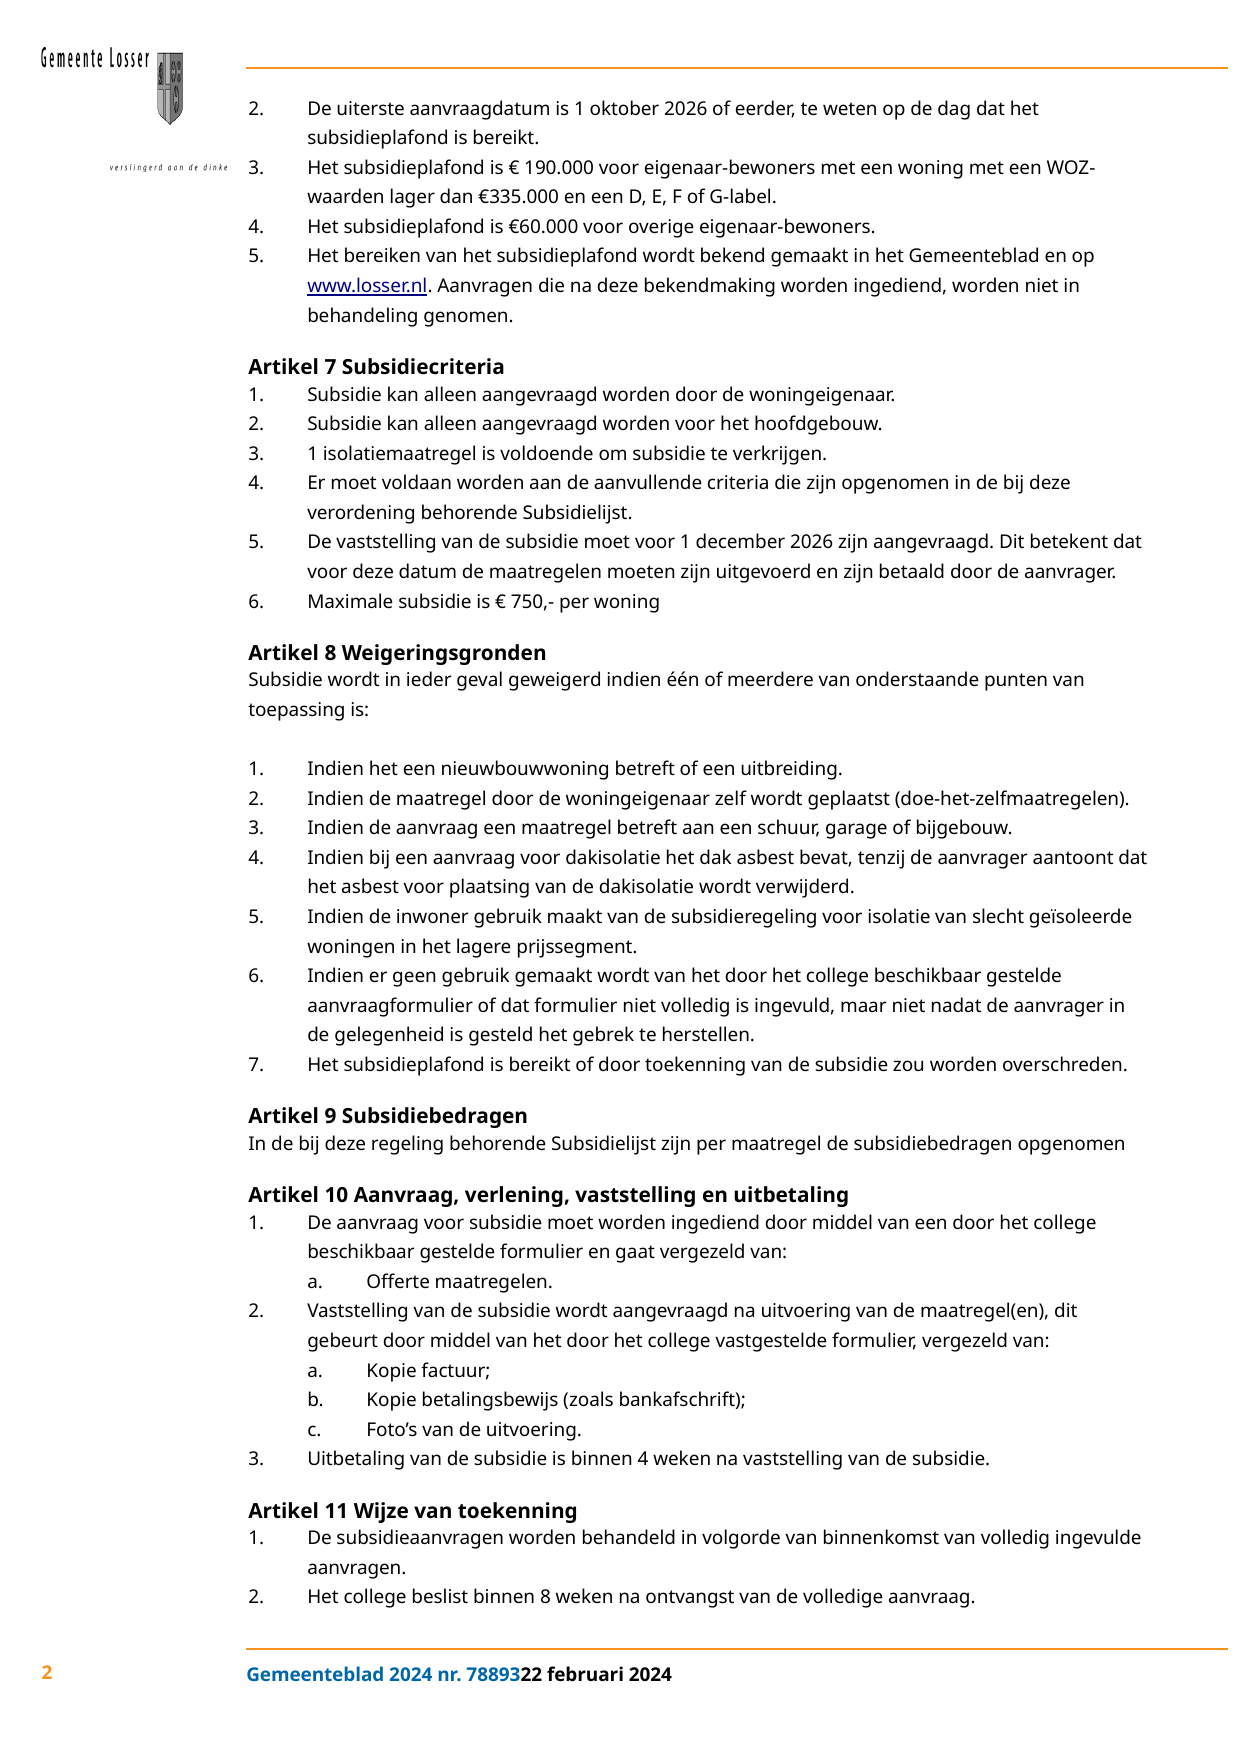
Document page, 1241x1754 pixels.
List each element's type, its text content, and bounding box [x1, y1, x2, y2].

text Artikel 10 Aanvraag, verlening, vaststelling en uitbetaling [248, 1181, 1152, 1209]
text Artikel 7 Subsidiecriteria [248, 352, 1152, 381]
list Indien de aanvraag een maatregel betreft aan een schuur, garage of bijgebouw. [248, 814, 1152, 840]
list Uitbetaling van de subsidie is binnen 4 weken na vaststelling van de subsidie. [248, 1446, 1152, 1471]
list Indien er geen gebruik gemaakt wordt van het door het college beschikbaar gestelde aanvraagformulier of dat formulier niet volledig is ingevuld, maar niet nadat de aanvrager in de gelegenheid is gesteld het gebrek te herstellen. [248, 962, 1152, 1047]
list Het subsidieplafond is € 190.000 voor eigenaar-bewoners met een woning met een WOZ-waarden lager dan €335.000 en een D, E, F of G-label. [248, 154, 1152, 209]
list Het college beslist binnen 8 weken na ontvangst van de volledige aanvraag. [248, 1584, 1152, 1609]
list De subsidieaanvragen worden behandeld in volgorde van binnenkomst van volledig ingevulde aanvragen. [248, 1524, 1152, 1580]
text In de bij deze regeling behorende Subsidielijst zijn per maatregel de subsidiebedragen opgenomen [248, 1130, 1152, 1156]
list Subsidie kan alleen aangevraagd worden door de woningeigenaar. [248, 381, 1152, 406]
list Indien de inwoner gebruik maakt van de subsidieregeling voor isolatie van slecht geïsoleerde woningen in het lagere prijssegment. [248, 903, 1152, 959]
list Foto’s van de uitvoering. [307, 1416, 1152, 1442]
list Subsidie kan alleen aangevraagd worden voor het hoofdgebouw. [248, 410, 1152, 436]
list De aanvraag voor subsidie moet worden ingediend door middel van een door het college beschikbaar gestelde formulier en gaat vergezeld van: [248, 1209, 1152, 1264]
list Indien het een nieuwbouwwoning betreft of een uitbreiding. [248, 755, 1152, 781]
list Vaststelling van de subsidie wordt aangevraagd na uitvoering van de maatregel(en), dit gebeurt door middel van het door het college vastgestelde formulier, vergezeld van: [248, 1298, 1152, 1353]
list Maximale subsidie is € 750,- per woning [248, 588, 1152, 613]
list Kopie factuur; [307, 1357, 1152, 1383]
list De vaststelling van de subsidie moet voor 1 december 2026 zijn aangevraagd. Dit betekent dat voor deze datum de maatregelen moeten zijn uitgevoerd en zijn betaald door de aanvrager. [248, 529, 1152, 584]
picture [41, 47, 231, 172]
list Kopie betalingsbewijs (zoals bankafschrift); [307, 1386, 1152, 1412]
list 1 isolatiemaatregel is voldoende om subsidie te verkrijgen. [248, 440, 1152, 466]
text Artikel 9 Subsidiebedragen [248, 1102, 1152, 1130]
list Het subsidieplafond is bereikt of door toekenning van de subsidie zou worden overschreden. [248, 1051, 1152, 1077]
text Artikel 11 Wijze van toekenning [248, 1496, 1152, 1524]
list Indien de maatregel door de woningeigenaar zelf wordt geplaatst (doe-het-zelfmaatregelen). [248, 785, 1152, 811]
list Offerte maatregelen. [307, 1268, 1152, 1294]
list Het subsidieplafond is €60.000 voor overige eigenaar-bewoners. [248, 213, 1152, 239]
text Subsidie wordt in ieder geval geweigerd indien één of meerdere van onderstaande punten van toepassing is: [248, 667, 1152, 722]
list De uiterste aanvraagdatum is 1 oktober 2026 of eerder, te weten op de dag dat het subsidieplafond is bereikt. [248, 95, 1152, 150]
list Er moet voldaan worden aan de aanvullende criteria die zijn opgenomen in de bij deze verordening behorende Subsidielijst. [248, 469, 1152, 525]
list Indien bij een aanvraag voor dakisolatie het dak asbest bevat, tenzij de aanvrager aantoont dat het asbest voor plaatsing van de dakisolatie wordt verwijderd. [248, 844, 1152, 899]
text Artikel 8 Weigeringsgronden [248, 638, 1152, 667]
list Het bereiken van het subsidieplafond wordt bekend gemaakt in het Gemeenteblad en op www.losser.nl. Aanvragen die na deze bekendmaking worden ingediend, worden niet in behandeling genomen. [248, 243, 1152, 328]
